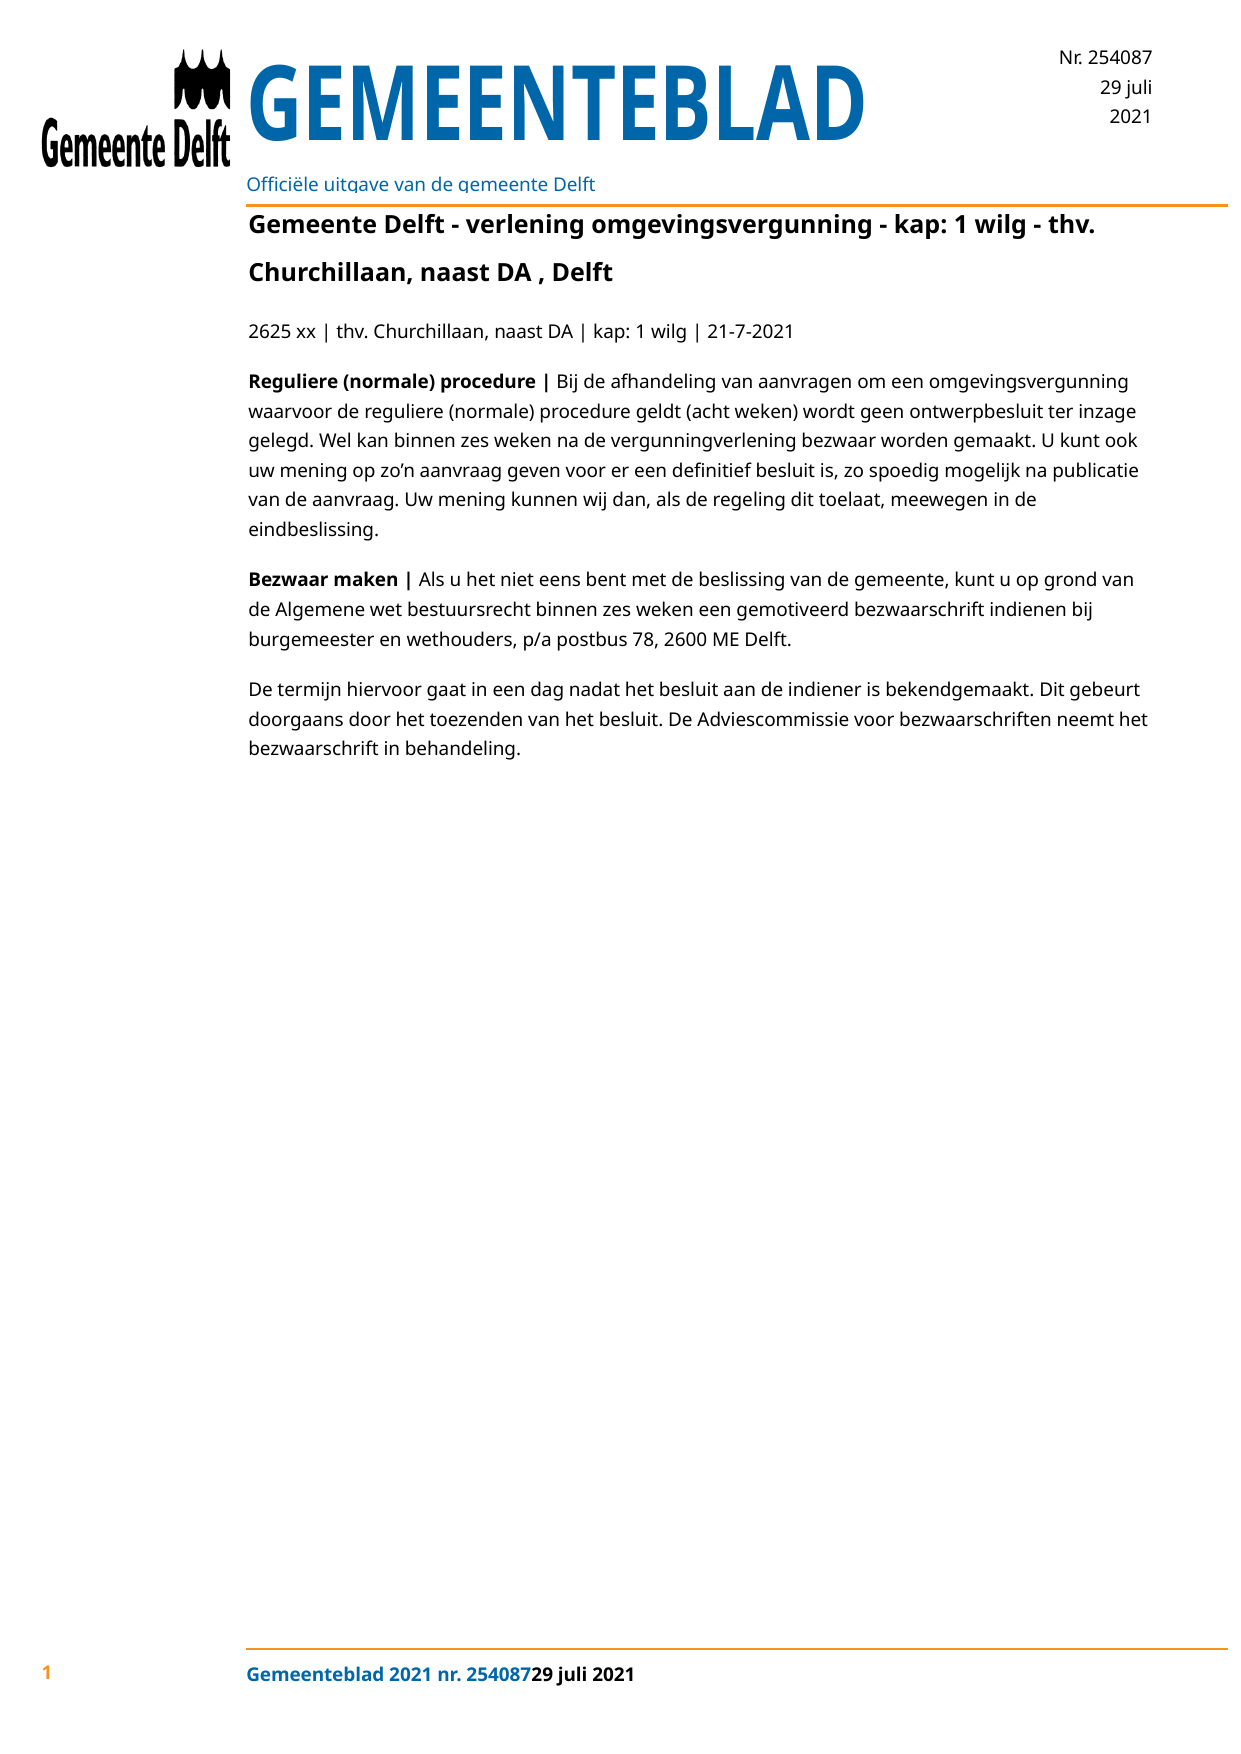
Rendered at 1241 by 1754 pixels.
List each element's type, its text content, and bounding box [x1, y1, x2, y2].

text Bezwaar maken | Als u het niet eens bent met de beslissing van de gemeente, kunt u op grond van de Algemene wet bestuursrecht binnen zes weken een gemotiveerd bezwaarschrift indienen bij burgemeester en wethouders, p/a postbus 78, 2600 ME Delft. [248, 567, 1152, 652]
text 2625 xx | thv. Churchillaan, naast DA | kap: 1 wilg | 21-7-2021 [248, 318, 1152, 344]
text Reguliere (normale) procedure | Bij de afhandeling van aanvragen om een omgevingsvergunning waarvoor de reguliere (normale) procedure geldt (acht weken) wordt geen ontwerpbesluit ter inzage gelegd. Wel kan binnen zes weken na de vergunningverlening bezwaar worden gemaakt. U kunt ook uw mening op zo’n aanvraag geven voor er een definitief besluit is, zo spoedig mogelijk na publicatie van de aanvraag. Uw mening kunnen wij dan, als de regeling dit toelaat, meewegen in de eindbeslissing. [248, 368, 1152, 542]
text De termijn hiervoor gaat in een dag nadat het besluit aan de indiener is bekendgemaakt. Dit gebeurt doorgaans door het toezenden van het besluit. De Adviescommissie voor bezwaarschriften neemt het bezwaarschrift in behandeling. [248, 676, 1152, 761]
text Gemeente Delft - verlening omgevingsvergunning - kap: 1 wilg - thv. Churchillaan, naast DA , Delft [248, 207, 1152, 288]
picture [41, 47, 231, 172]
